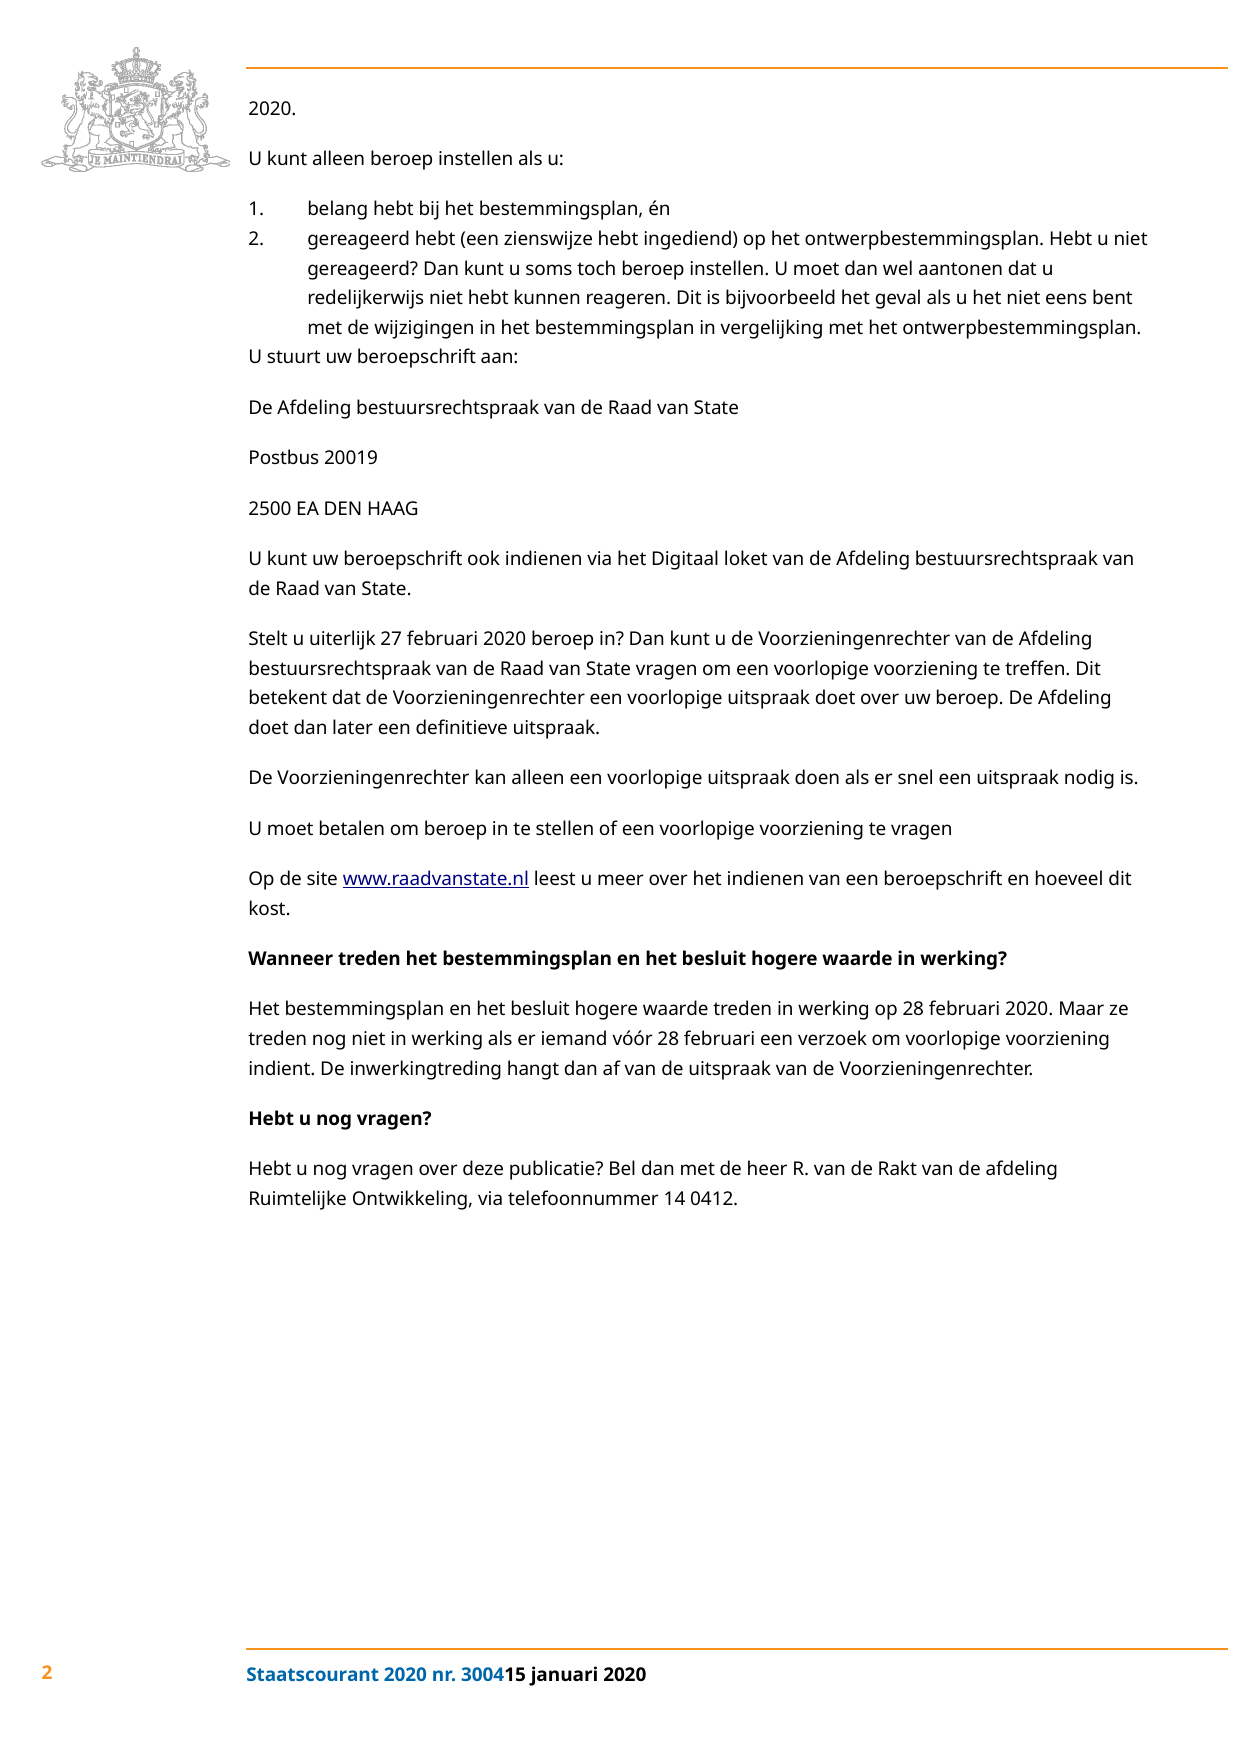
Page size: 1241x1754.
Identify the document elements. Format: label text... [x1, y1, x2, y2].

text U kunt alleen beroep instellen als u: [248, 145, 1152, 171]
text Postbus 20019 [248, 444, 1152, 470]
text U moet betalen om beroep in te stellen of een voorlopige voorziening te vragen [248, 815, 1152, 841]
text U kunt uw beroepschrift ook indienen via het Digitaal loket van de Afdeling bestuursrechtspraak van de Raad van State. [248, 545, 1152, 601]
text Stelt u uiterlijk 27 februari 2020 beroep in? Dan kunt u de Voorzieningenrechter van de Afdeling bestuursrechtspraak van de Raad van State vragen om een voorlopige voorziening te treffen. Dit betekent dat de Voorzieningenrechter een voorlopige uitspraak doet over uw beroep. De Afdeling doet dan later een definitieve uitspraak. [248, 625, 1152, 740]
text U stuurt uw beroepschrift aan: [248, 343, 1152, 369]
picture [41, 47, 231, 172]
text Op de site www.raadvanstate.nl leest u meer over het indienen van een beroepschrift en hoeveel dit kost. [248, 865, 1152, 921]
text 2020. [248, 95, 1152, 121]
text 2500 EA DEN HAAG [248, 495, 1152, 521]
text Wanneer treden het bestemmingsplan en het besluit hogere waarde in werking? [248, 945, 1152, 971]
list gereageerd hebt (een zienswijze hebt ingediend) op het ontwerpbestemmingsplan. Hebt u niet gereageerd? Dan kunt u soms toch beroep instellen. U moet dan wel aantonen dat u redelijkerwijs niet hebt kunnen reageren. Dit is bijvoorbeeld het geval als u het niet eens bent met de wijzigingen in het bestemmingsplan in vergelijking met het ontwerpbestemmingsplan. [248, 225, 1152, 340]
text Het bestemmingsplan en het besluit hogere waarde treden in werking op 28 februari 2020. Maar ze treden nog niet in werking als er iemand vóór 28 februari een verzoek om voorlopige voorziening indient. De inwerkingtreding hangt dan af van de uitspraak van de Voorzieningenrechter. [248, 996, 1152, 1081]
list belang hebt bij het bestemmingsplan, én [248, 196, 1152, 221]
text Hebt u nog vragen? [248, 1105, 1152, 1131]
text De Voorzieningenrechter kan alleen een voorlopige uitspraak doen als er snel een uitspraak nodig is. [248, 764, 1152, 790]
text De Afdeling bestuursrechtspraak van de Raad van State [248, 394, 1152, 420]
text Hebt u nog vragen over deze publicatie? Bel dan met de heer R. van de Rakt van de afdeling Ruimtelijke Ontwikkeling, via telefoonnummer 14 0412. [248, 1156, 1152, 1211]
